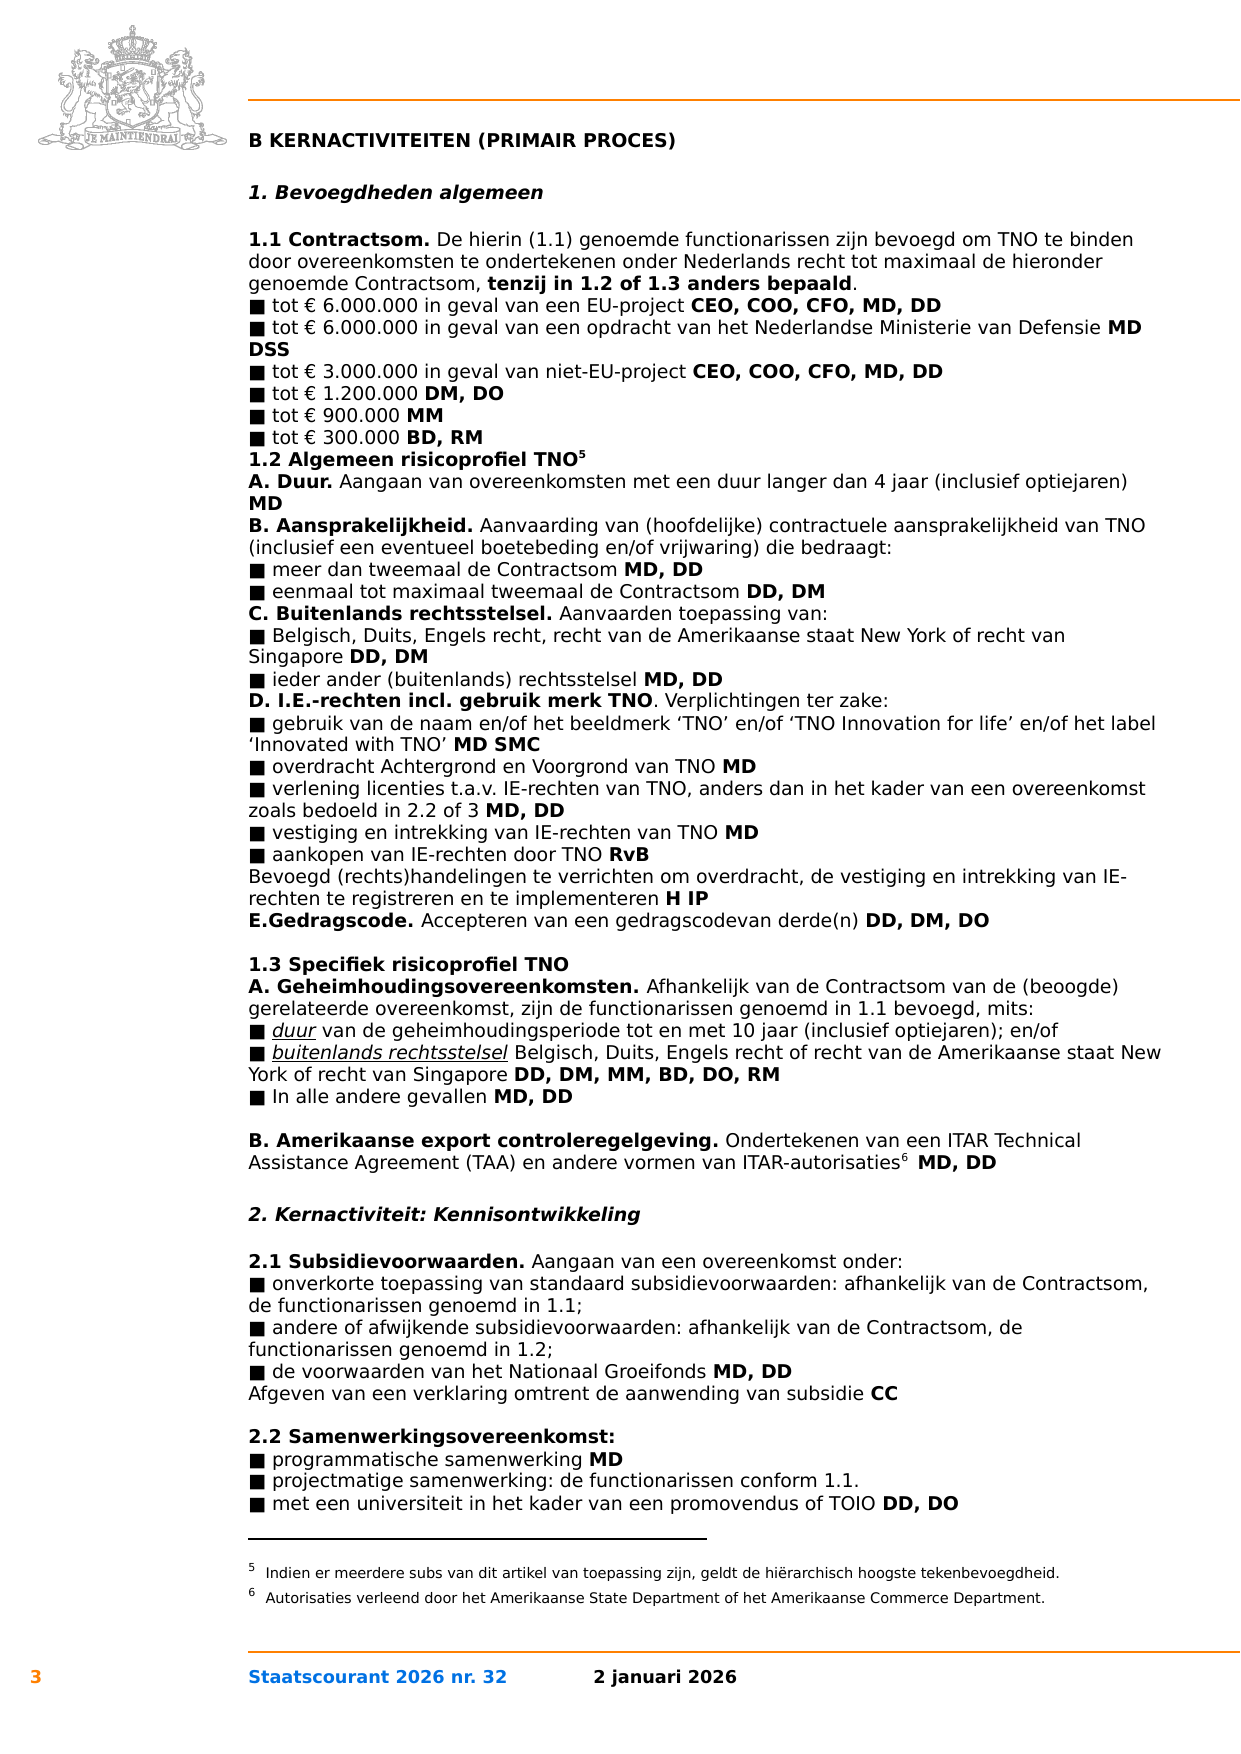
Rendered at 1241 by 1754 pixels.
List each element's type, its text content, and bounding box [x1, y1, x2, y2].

subtitle 2. Kernactiviteit: Kennisontwikkeling [248, 1204, 1163, 1226]
subtitle 1. Bevoegdheden algemeen [248, 182, 1163, 204]
text 2.1 Subsidievoorwaarden. Aangaan van een overeenkomst onder: [248, 1251, 1163, 1273]
text B. Amerikaanse export controleregelgeving. Ondertekenen van een ITAR Technical Assistance Agreement (TAA) en andere vormen van ITAR-autorisaties MD, DD [248, 1130, 1163, 1174]
text 1.2 Algemeen risicoprofiel TNO [248, 449, 1163, 471]
text Afgeven van een verklaring omtrent de aanwending van subsidie CC [248, 1383, 1163, 1404]
text Indien er meerdere subs van dit artikel van toepassing zijn, geldt de hiërarchisch hoogste tekenbevoegdheid. [248, 1561, 1163, 1583]
text ■ tot € 300.000 BD, RM [248, 427, 1163, 449]
text ■ verlening licenties t.a.v. IE-rechten van TNO, anders dan in het kader van een overeenkomst zoals bedoeld in 2.2 of 3 MD, DD [248, 778, 1163, 822]
text ■ vestiging en intrekking van IE-rechten van TNO MD [248, 822, 1163, 844]
text ■ onverkorte toepassing van standaard subsidievoorwaarden: afhankelijk van de Contractsom, de functionarissen genoemd in 1.1; [248, 1273, 1163, 1317]
text B. Aansprakelijkheid. Aanvaarding van (hoofdelijke) contractuele aansprakelijkheid van TNO (inclusief een eventueel boetebeding en/of vrijwaring) die bedraagt: [248, 514, 1163, 558]
text ■ aankopen van IE-rechten door TNO RvB [248, 844, 1163, 866]
text 1.3 Specifiek risicoprofiel TNO [248, 954, 1163, 976]
text 1.1 Contractsom. De hierin (1.1) genoemde functionarissen zijn bevoegd om TNO te binden door overeenkomsten te ondertekenen onder Nederlands recht tot maximaal de hieronder genoemde Contractsom, tenzij in 1.2 of 1.3 anders bepaald. [248, 229, 1163, 295]
picture [38, 25, 227, 150]
text ■ duur van de geheimhoudingsperiode tot en met 10 jaar (inclusief optiejaren); en/of [248, 1020, 1163, 1042]
text D. I.E.-rechten incl. gebruik merk TNO. Verplichtingen ter zake: [248, 690, 1163, 712]
text 2.2 Samenwerkingsovereenkomst: [248, 1426, 1163, 1448]
text A. Geheimhoudingsovereenkomsten. Afhankelijk van de Contractsom van de (beoogde) gerelateerde overeenkomst, zijn de functionarissen genoemd in 1.1 bevoegd, mits: [248, 976, 1163, 1020]
text ■ andere of afwijkende subsidievoorwaarden: afhankelijk van de Contractsom, de functionarissen genoemd in 1.2; [248, 1317, 1163, 1361]
text ■ tot € 3.000.000 in geval van niet-EU-project CEO, COO, CFO, MD, DD [248, 361, 1163, 383]
text ■ tot € 6.000.000 in geval van een opdracht van het Nederlandse Ministerie van Defensie MD DSS [248, 317, 1163, 361]
text E.Gedragscode. Accepteren van een gedragscodevan derde(n) DD, DM, DO [248, 910, 1163, 932]
text ■ tot € 1.200.000 DM, DO [248, 383, 1163, 405]
text A. Duur. Aangaan van overeenkomsten met een duur langer dan 4 jaar (inclusief optiejaren) MD [248, 471, 1163, 514]
text ■ ieder ander (buitenlands) rechtsstelsel MD, DD [248, 668, 1163, 690]
text Autorisaties verleend door het Amerikaanse State Department of het Amerikaanse Commerce Department. [248, 1586, 1163, 1608]
text ■ tot € 900.000 MM [248, 405, 1163, 427]
text ■ gebruik van de naam en/of het beeldmerk ‘TNO’ en/of ‘TNO Innovation for life’ en/of het label ‘Innovated with TNO’ MD SMC [248, 712, 1163, 756]
text ■ overdracht Achtergrond en Voorgrond van TNO MD [248, 756, 1163, 778]
text ■ programmatische samenwerking MD [248, 1448, 1163, 1470]
text ■ meer dan tweemaal de Contractsom MD, DD [248, 558, 1163, 581]
text ■ de voorwaarden van het Nationaal Groeifonds MD, DD [248, 1361, 1163, 1383]
subtitle B KERNACTIVITEITEN (PRIMAIR PROCES) [248, 130, 1163, 152]
text ■ buitenlands rechtsstelsel Belgisch, Duits, Engels recht of recht van de Amerikaanse staat New York of recht van Singapore DD, DM, MM, BD, DO, RM [248, 1042, 1163, 1086]
text ■ Belgisch, Duits, Engels recht, recht van de Amerikaanse staat New York of recht van Singapore DD, DM [248, 624, 1163, 668]
text ■ In alle andere gevallen MD, DD [248, 1086, 1163, 1108]
text ■ tot € 6.000.000 in geval van een EU-project CEO, COO, CFO, MD, DD [248, 295, 1163, 317]
text C. Buitenlands rechtsstelsel. Aanvaarden toepassing van: [248, 602, 1163, 624]
text ■ eenmaal tot maximaal tweemaal de Contractsom DD, DM [248, 581, 1163, 602]
text ■ met een universiteit in het kader van een promovendus of TOIO DD, DO [248, 1492, 1163, 1514]
text ■ projectmatige samenwerking: de functionarissen conform 1.1. [248, 1470, 1163, 1492]
text Bevoegd (rechts)handelingen te verrichten om overdracht, de vestiging en intrekking van IE-rechten te registreren en te implementeren H IP [248, 866, 1163, 910]
